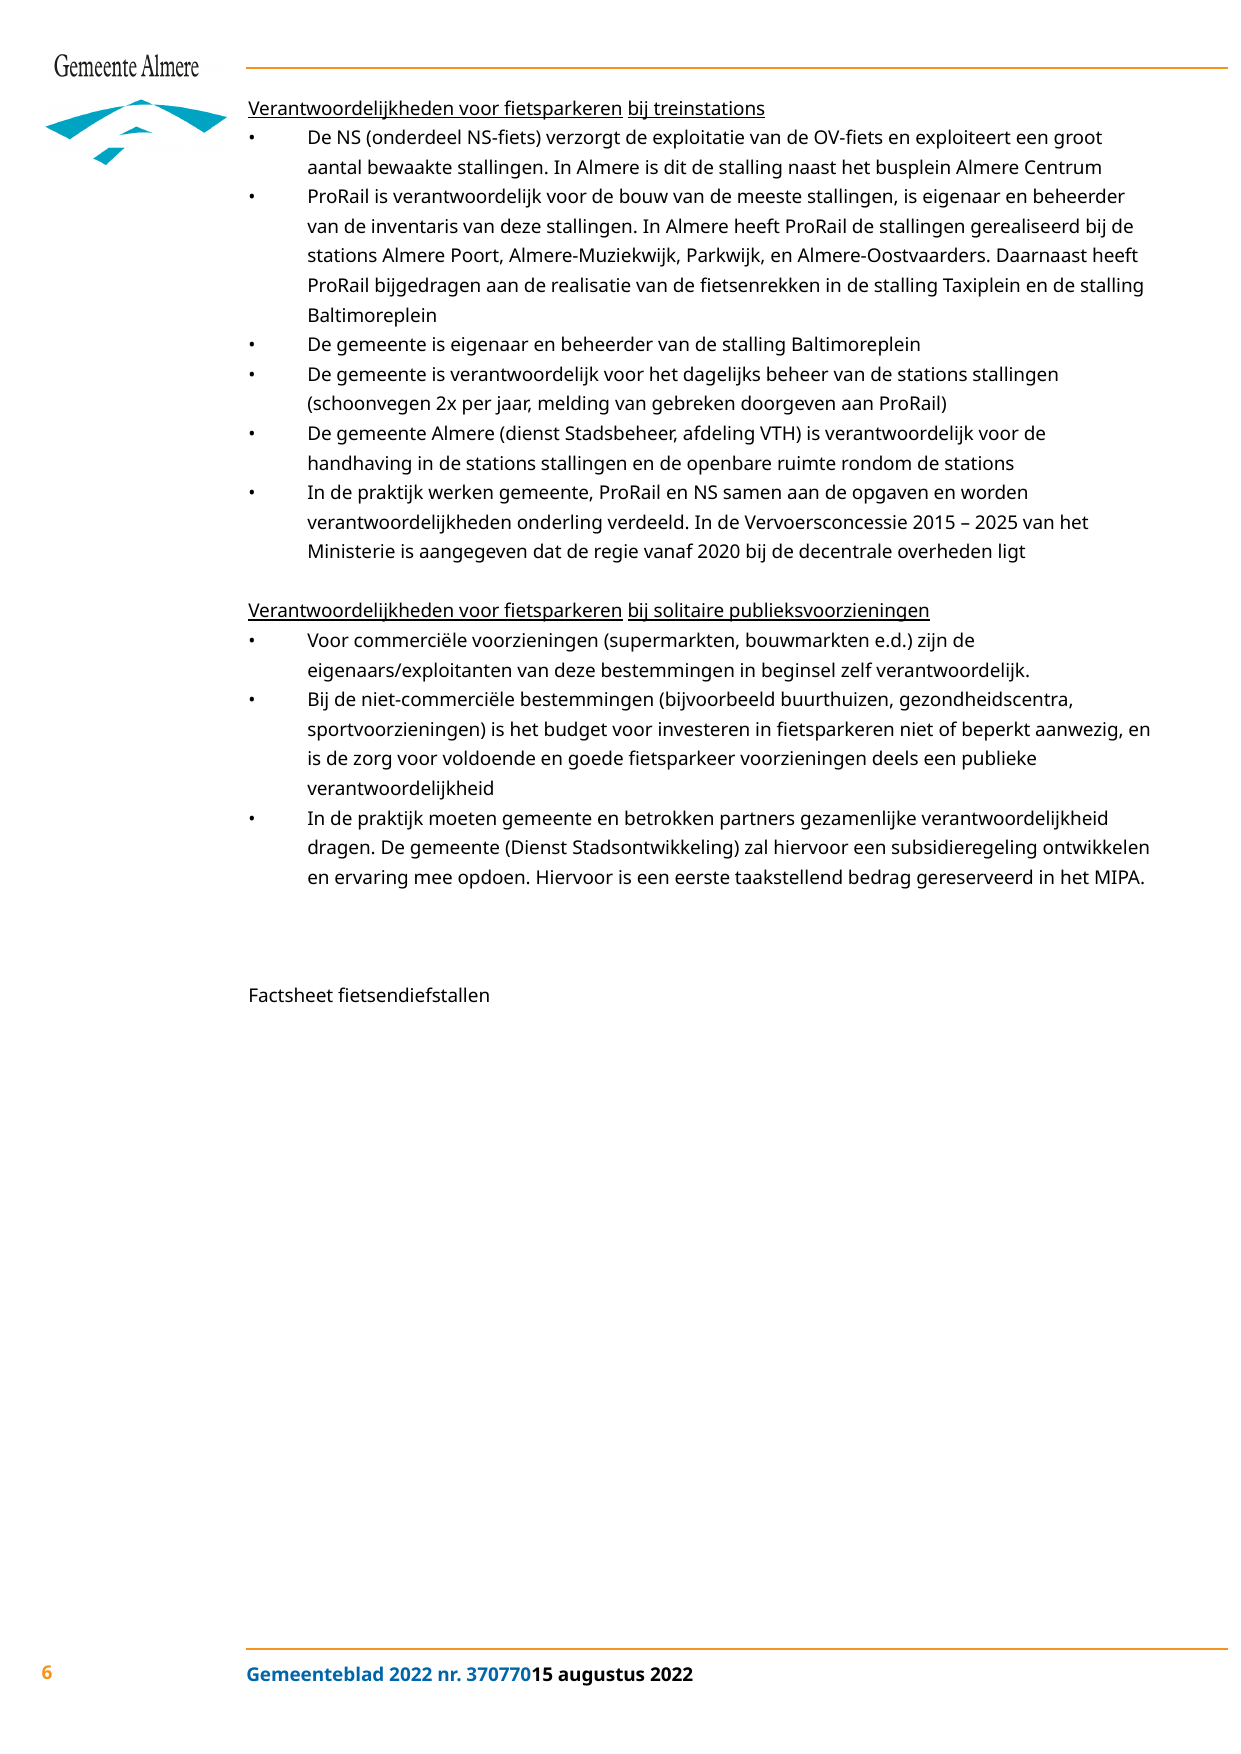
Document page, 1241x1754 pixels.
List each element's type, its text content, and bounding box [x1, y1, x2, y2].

list De NS (onderdeel NS-fiets) verzorgt de exploitatie van de OV-fiets en exploiteert een groot aantal bewaakte stallingen. In Almere is dit de stalling naast het busplein Almere Centrum [248, 124, 1152, 180]
list De gemeente is eigenaar en beheerder van de stalling Baltimoreplein [248, 331, 1152, 357]
list ProRail is verantwoordelijk voor de bouw van de meeste stallingen, is eigenaar en beheerder van de inventaris van deze stallingen. In Almere heeft ProRail de stallingen gerealiseerd bij de stations Almere Poort, Almere-Muziekwijk, Parkwijk, en Almere-Oostvaarders. Daarnaast heeft ProRail bijgedragen aan de realisatie van de fietsenrekken in de stalling Taxiplein en de stalling Baltimoreplein [248, 183, 1152, 328]
list In de praktijk werken gemeente, ProRail en NS samen aan de opgaven en worden verantwoordelijkheden onderling verdeeld. In de Vervoersconcessie 2015 – 2025 van het Ministerie is aangegeven dat de regie vanaf 2020 bij de decentrale overheden ligt [248, 479, 1152, 564]
list De gemeente Almere (dienst Stadsbeheer, afdeling VTH) is verantwoordelijk voor de handhaving in de stations stallingen en de openbare ruimte rondom de stations [248, 420, 1152, 476]
text Factsheet fietsendiefstallen [248, 982, 1152, 1008]
list Voor commerciële voorzieningen (supermarkten, bouwmarkten e.d.) zijn de eigenaars/exploitanten van deze bestemmingen in beginsel zelf verantwoordelijk. [248, 627, 1152, 683]
picture [41, 47, 231, 172]
text Verantwoordelijkheden voor fietsparkeren bij treinstations [248, 95, 1152, 121]
list Bij de niet-commerciële bestemmingen (bijvoorbeeld buurthuizen, gezondheidscentra, sportvoorzieningen) is het budget voor investeren in fietsparkeren niet of beperkt aanwezig, en is de zorg voor voldoende en goede fietsparkeer voorzieningen deels een publieke verantwoordelijkheid [248, 686, 1152, 801]
list De gemeente is verantwoordelijk voor het dagelijks beheer van de stations stallingen (schoonvegen 2x per jaar, melding van gebreken doorgeven aan ProRail) [248, 361, 1152, 416]
text Verantwoordelijkheden voor fietsparkeren bij solitaire publieksvoorzieningen [248, 598, 1152, 623]
list In de praktijk moeten gemeente en betrokken partners gezamenlijke verantwoordelijkheid dragen. De gemeente (Dienst Stadsontwikkeling) zal hiervoor een subsidieregeling ontwikkelen en ervaring mee opdoen. Hiervoor is een eerste taakstellend bedrag gereserveerd in het MIPA. [248, 805, 1152, 890]
